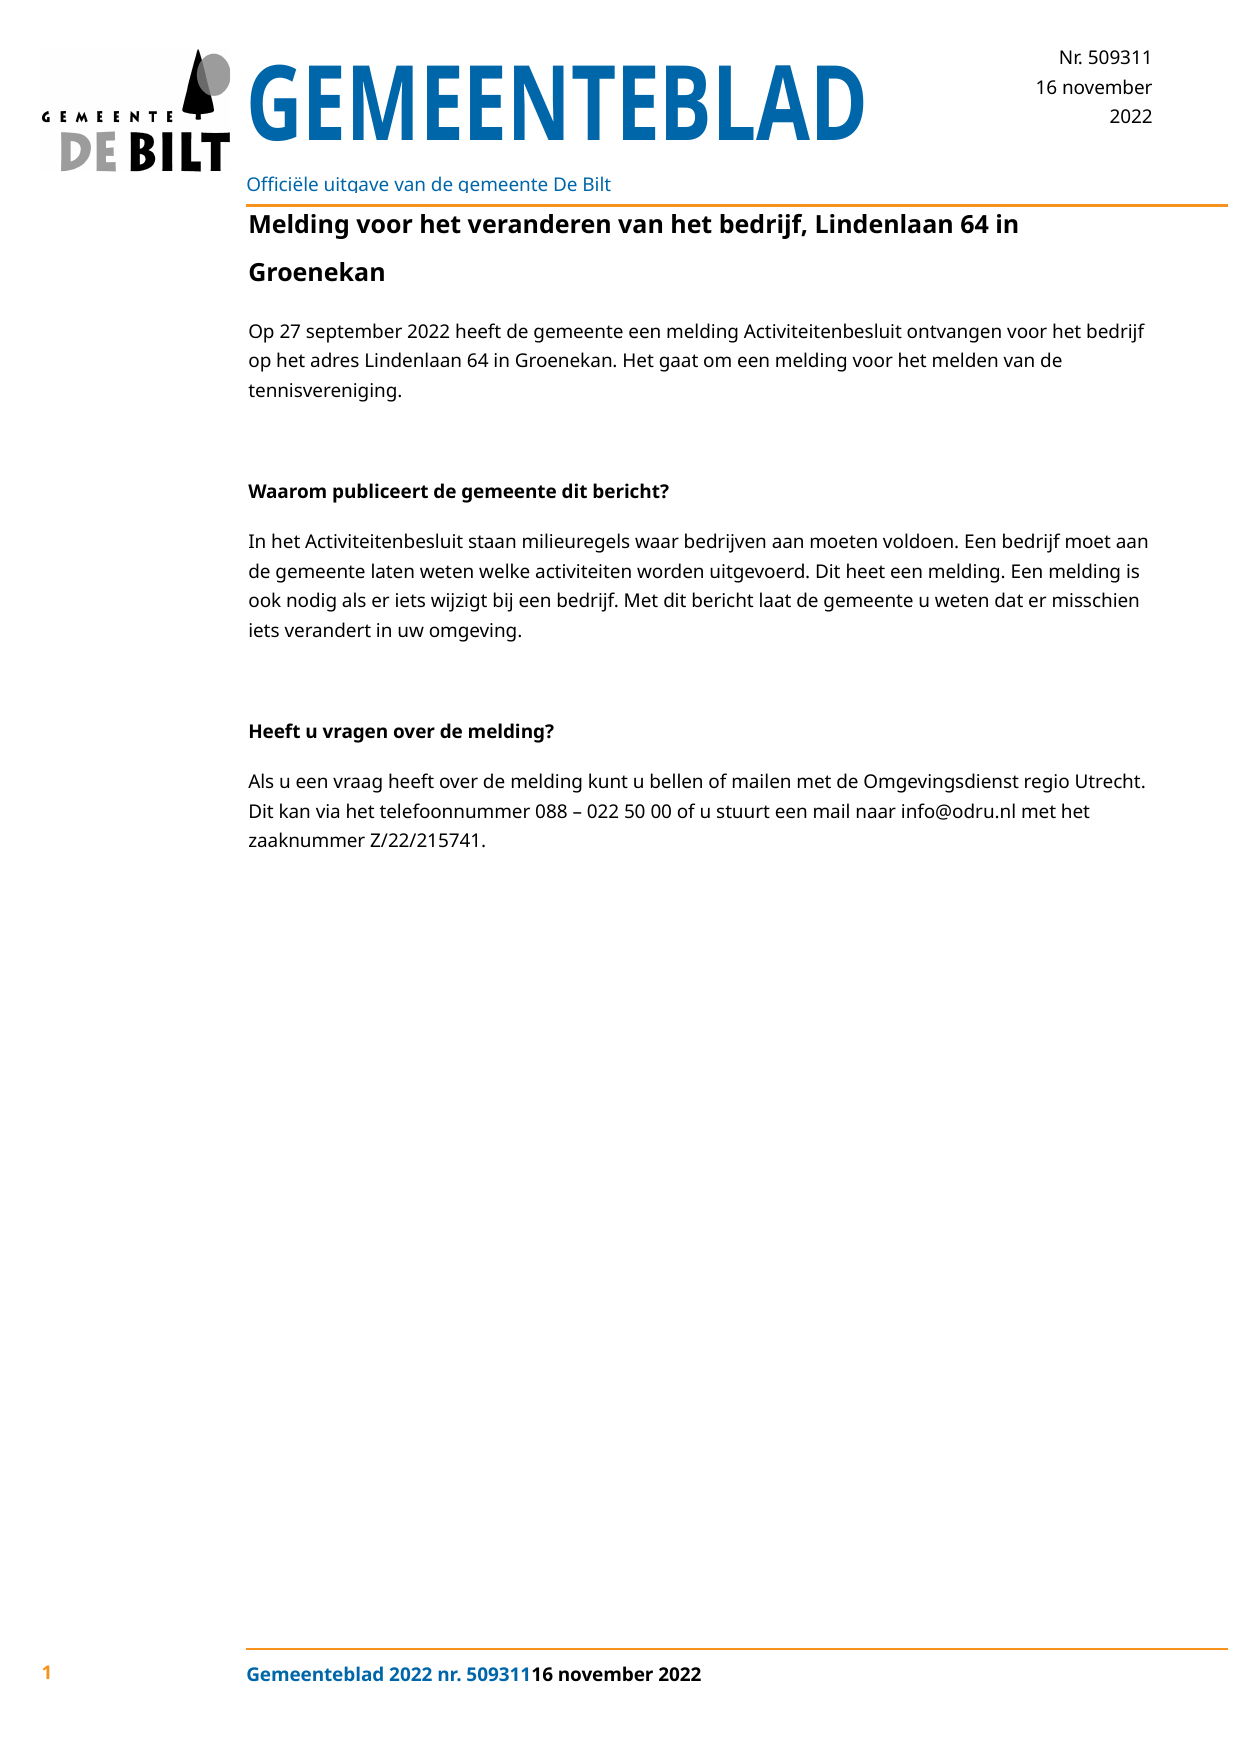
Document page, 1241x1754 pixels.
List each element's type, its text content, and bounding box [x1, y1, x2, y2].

picture [41, 47, 231, 172]
text Waarom publiceert de gemeente dit bericht? [248, 478, 1152, 504]
text In het Activiteitenbesluit staan milieuregels waar bedrijven aan moeten voldoen. Een bedrijf moet aan de gemeente laten weten welke activiteiten worden uitgevoerd. Dit heet een melding. Een melding is ook nodig als er iets wijzigt bij een bedrijf. Met dit bericht laat de gemeente u weten dat er misschien iets verandert in uw omgeving. [248, 528, 1152, 643]
text Op 27 september 2022 heeft de gemeente een melding Activiteitenbesluit ontvangen voor het bedrijf op het adres Lindenlaan 64 in Groenekan. Het gaat om een melding voor het melden van de tennisvereniging. [248, 318, 1152, 403]
text Heeft u vragen over de melding? [248, 718, 1152, 744]
text Als u een vraag heeft over de melding kunt u bellen of mailen met de Omgevingsdienst regio Utrecht. Dit kan via het telefoonnummer 088 – 022 50 00 of u stuurt een mail naar info@odru.nl met het zaaknummer Z/22/215741. [248, 768, 1152, 853]
text Melding voor het veranderen van het bedrijf, Lindenlaan 64 in Groenekan [248, 207, 1152, 288]
